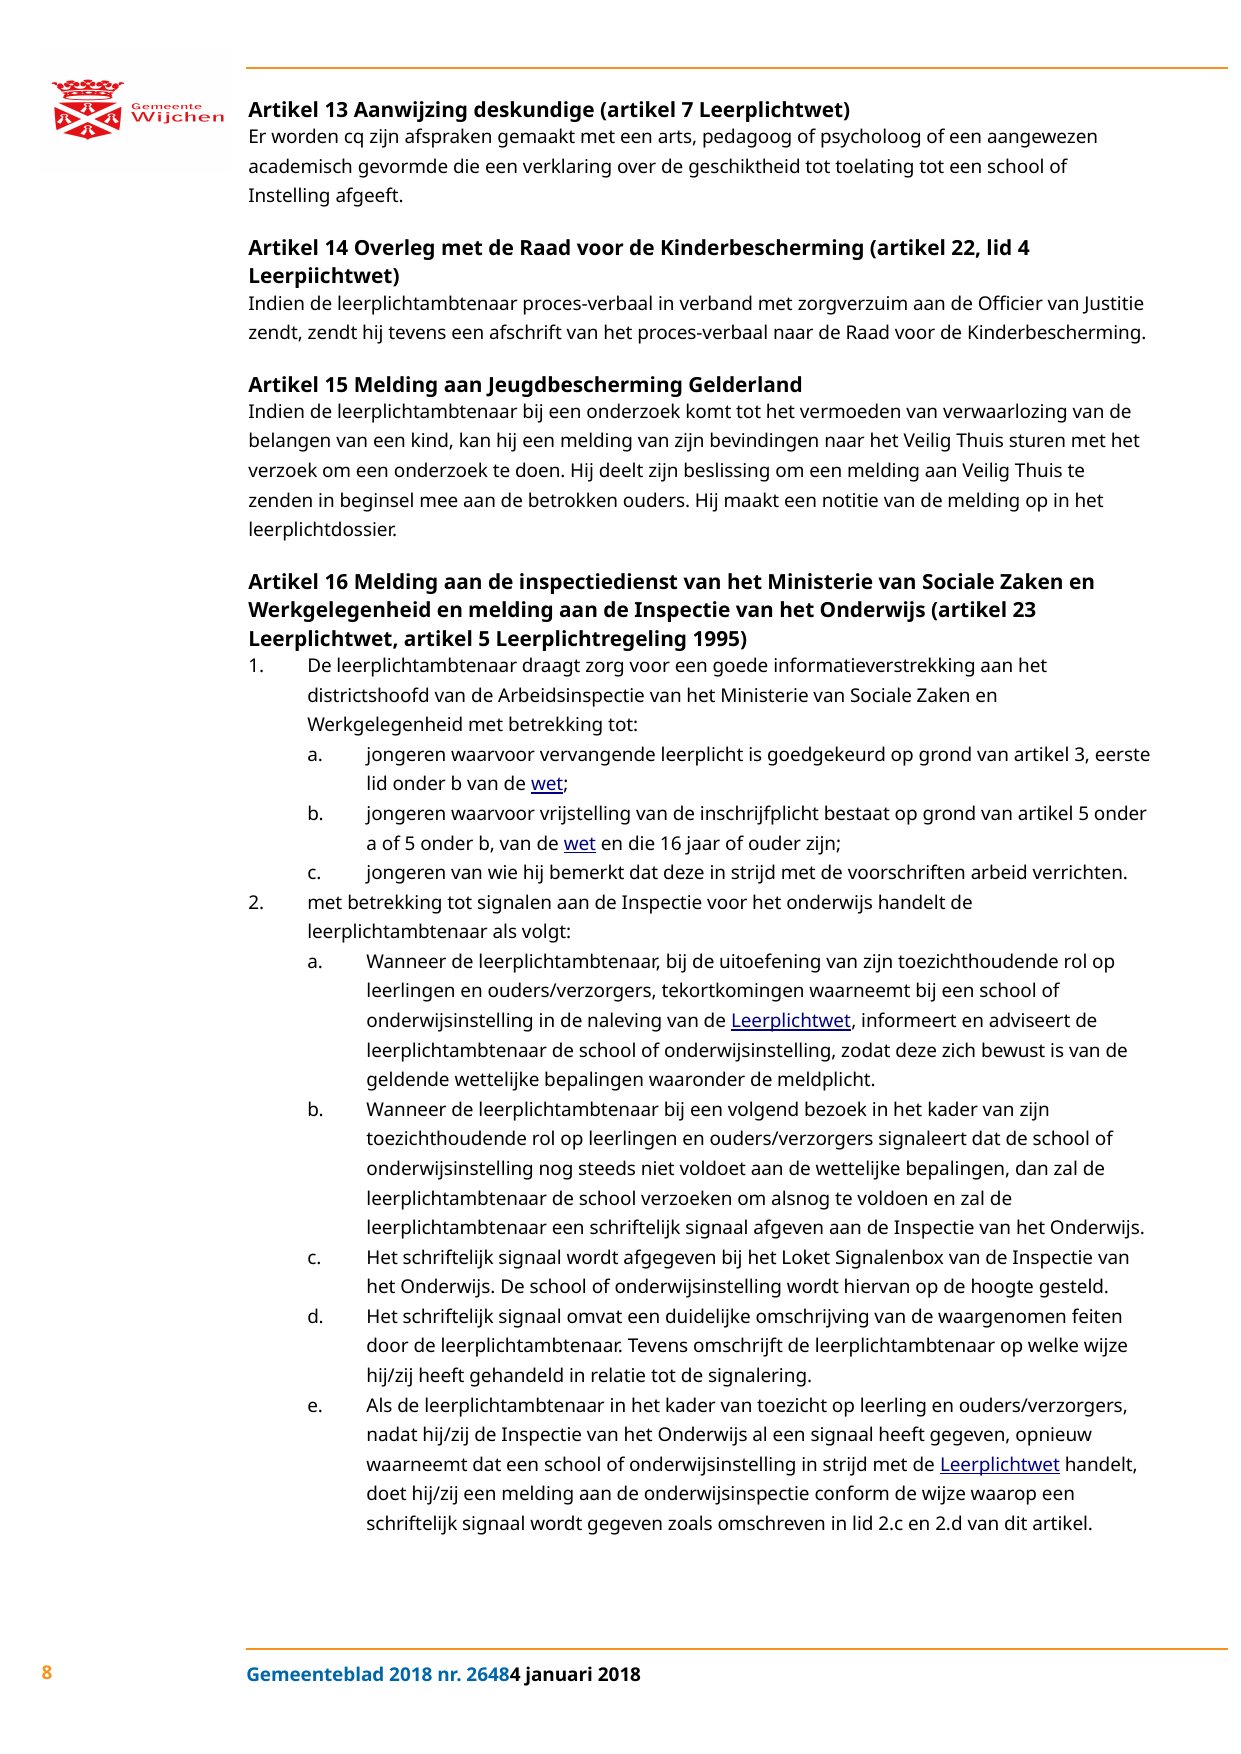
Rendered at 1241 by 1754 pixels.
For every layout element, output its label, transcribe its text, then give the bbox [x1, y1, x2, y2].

list jongeren waarvoor vrijstelling van de inschrijfplicht bestaat op grond van artikel 5 onder a of 5 onder b, van de wet en die 16 jaar of ouder zijn; [307, 800, 1152, 855]
text Artikel 15 Melding aan Jeugdbescherming Gelderland [248, 370, 1152, 398]
picture [41, 47, 231, 172]
text Indien de leerplichtambtenaar bij een onderzoek komt tot het vermoeden van verwaarlozing van de belangen van een kind, kan hij een melding van zijn bevindingen naar het Veilig Thuis sturen met het verzoek om een onderzoek te doen. Hij deelt zijn beslissing om een melding aan Veilig Thuis te zenden in beginsel mee aan de betrokken ouders. Hij maakt een notitie van de melding op in het leerplichtdossier. [248, 398, 1152, 542]
text Artikel 16 Melding aan de inspectiedienst van het Ministerie van Sociale Zaken en Werkgelegenheid en melding aan de Inspectie van het Onderwijs (artikel 23 Leerplichtwet, artikel 5 Leerplichtregeling 1995) [248, 567, 1152, 652]
list met betrekking tot signalen aan de Inspectie voor het onderwijs handelt de leerplichtambtenaar als volgt: [248, 889, 1152, 944]
list De leerplichtambtenaar draagt zorg voor een goede informatieverstrekking aan het districtshoofd van de Arbeidsinspectie van het Ministerie van Sociale Zaken en Werkgelegenheid met betrekking tot: [248, 652, 1152, 737]
text Indien de leerplichtambtenaar proces-verbaal in verband met zorgverzuim aan de Officier van Justitie zendt, zendt hij tevens een afschrift van het proces-verbaal naar de Raad voor de Kinderbescherming. [248, 290, 1152, 345]
list Wanneer de leerplichtambtenaar bij een volgend bezoek in het kader van zijn toezichthoudende rol op leerlingen en ouders/verzorgers signaleert dat de school of onderwijsinstelling nog steeds niet voldoet aan de wettelijke bepalingen, dan zal de leerplichtambtenaar de school verzoeken om alsnog te voldoen en zal de leerplichtambtenaar een schriftelijk signaal afgeven aan de Inspectie van het Onderwijs. [307, 1096, 1152, 1240]
list Wanneer de leerplichtambtenaar, bij de uitoefening van zijn toezichthoudende rol op leerlingen en ouders/verzorgers, tekortkomingen waarneemt bij een school of onderwijsinstelling in de naleving van de Leerplichtwet, informeert en adviseert de leerplichtambtenaar de school of onderwijsinstelling, zodat deze zich bewust is van de geldende wettelijke bepalingen waaronder de meldplicht. [307, 948, 1152, 1092]
text Artikel 13 Aanwijzing deskundige (artikel 7 Leerplichtwet) [248, 95, 1152, 123]
text Er worden cq zijn afspraken gemaakt met een arts, pedagoog of psycholoog of een aangewezen academisch gevormde die een verklaring over de geschiktheid tot toelating tot een school of Instelling afgeeft. [248, 123, 1152, 208]
list Het schriftelijk signaal wordt afgegeven bij het Loket Signalenbox van de Inspectie van het Onderwijs. De school of onderwijsinstelling wordt hiervan op de hoogte gesteld. [307, 1244, 1152, 1299]
text Artikel 14 Overleg met de Raad voor de Kinderbescherming (artikel 22, lid 4 Leerpiichtwet) [248, 233, 1152, 290]
list Als de leerplichtambtenaar in het kader van toezicht op leerling en ouders/verzorgers, nadat hij/zij de Inspectie van het Onderwijs al een signaal heeft gegeven, opnieuw waarneemt dat een school of onderwijsinstelling in strijd met de Leerplichtwet handelt, doet hij/zij een melding aan de onderwijsinspectie conform de wijze waarop een schriftelijk signaal wordt gegeven zoals omschreven in lid 2.c en 2.d van dit artikel. [307, 1392, 1152, 1536]
list jongeren waarvoor vervangende leerplicht is goedgekeurd op grond van artikel 3, eerste lid onder b van de wet; [307, 741, 1152, 796]
list jongeren van wie hij bemerkt dat deze in strijd met de voorschriften arbeid verrichten. [307, 859, 1152, 885]
list Het schriftelijk signaal omvat een duidelijke omschrijving van de waargenomen feiten door de leerplichtambtenaar. Tevens omschrijft de leerplichtambtenaar op welke wijze hij/zij heeft gehandeld in relatie tot de signalering. [307, 1303, 1152, 1388]
